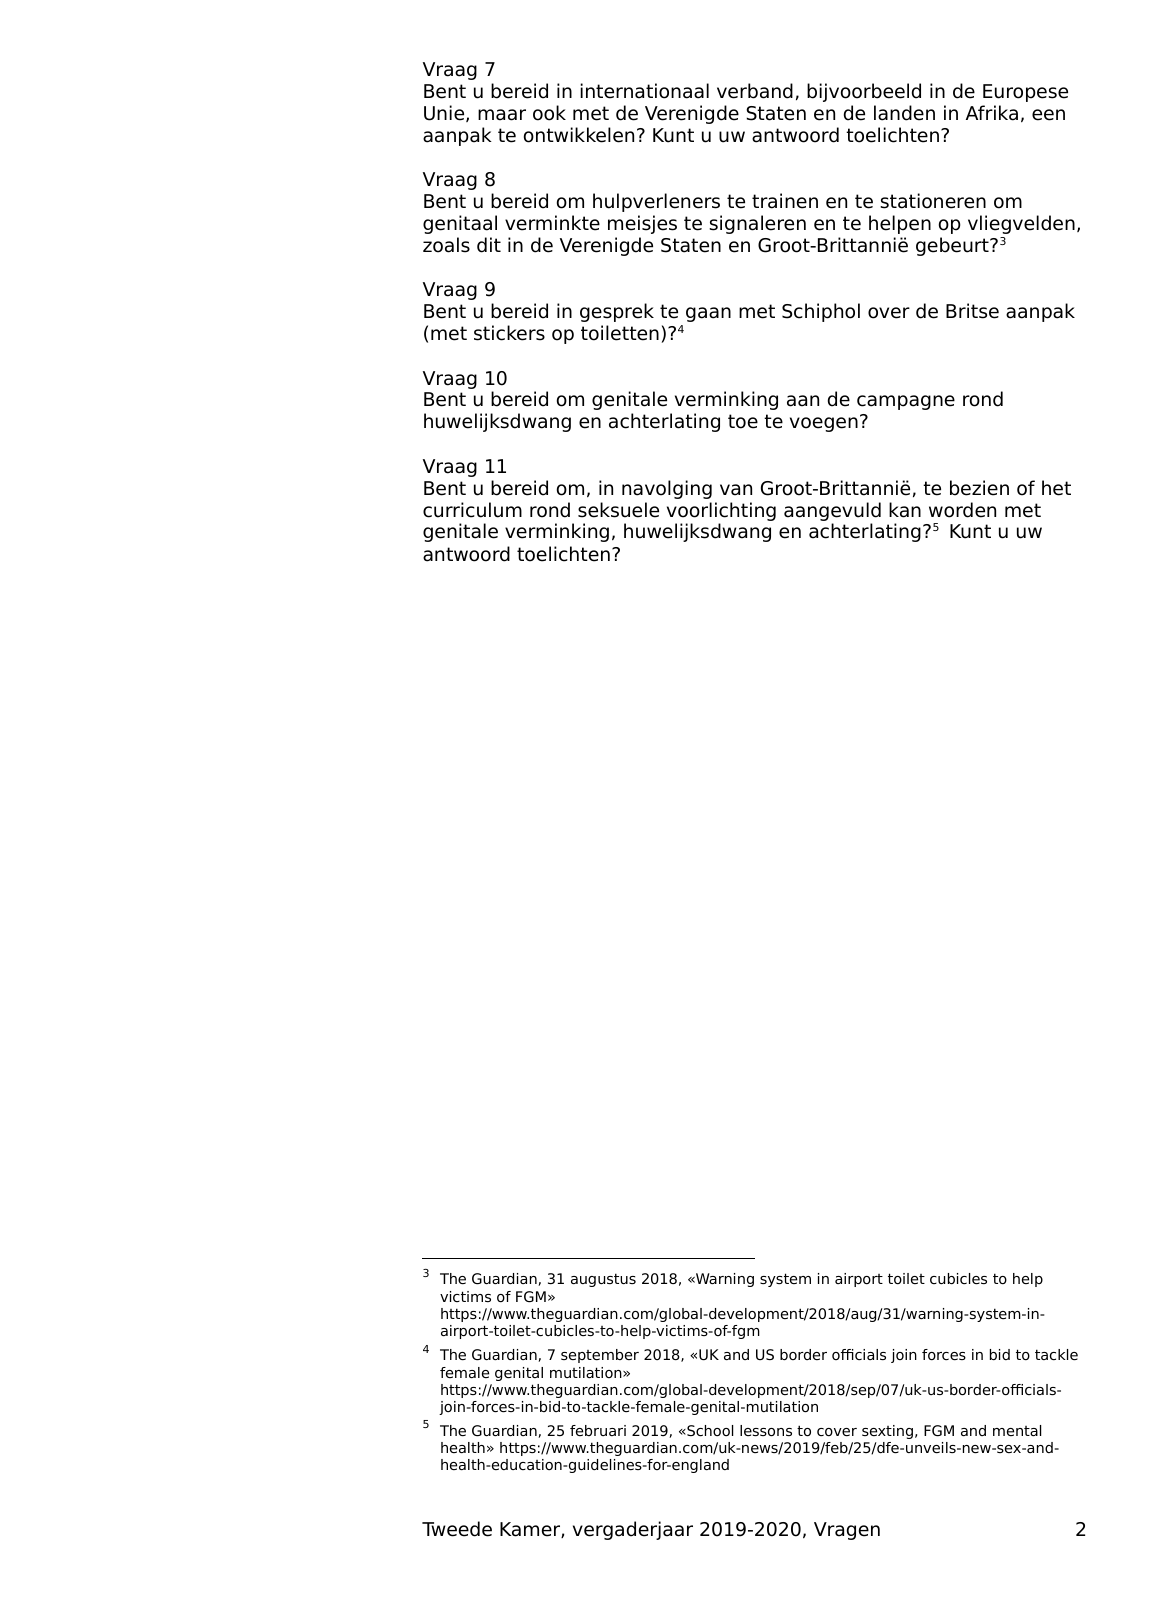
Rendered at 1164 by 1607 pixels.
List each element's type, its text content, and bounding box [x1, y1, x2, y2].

text The Guardian, 31 augustus 2018, «Warning system in airport toilet cubicles to help victims of FGM» https://www.theguardian.com/global-development/2018/aug/31/warning-system-in-airport-toilet-cubicles-to-help-victims-of-fgm [422, 1267, 1087, 1340]
text Bent u bereid in internationaal verband, bijvoorbeeld in de Europese Unie, maar ook met de Verenigde Staten en de landen in Afrika, een aanpak te ontwikkelen? Kunt u uw antwoord toelichten? [422, 81, 1087, 147]
text Bent u bereid om, in navolging van Groot-Brittannië, te bezien of het curriculum rond seksuele voorlichting aangevuld kan worden met genitale verminking, huwelijksdwang en achterlating? Kunt u uw antwoord toelichten? [422, 477, 1087, 565]
text Vraag 8 [422, 169, 1087, 191]
text Bent u bereid in gesprek te gaan met Schiphol over de Britse aanpak (met stickers op toiletten)? [422, 301, 1087, 345]
text Vraag 11 [422, 456, 1087, 477]
text Vraag 7 [422, 59, 1087, 81]
text Vraag 9 [422, 279, 1087, 301]
text Bent u bereid om hulpverleners te trainen en te stationeren om genitaal verminkte meisjes te signaleren en te helpen op vliegvelden, zoals dit in de Verenigde Staten en Groot-Brittannië gebeurt? [422, 191, 1087, 257]
text Vraag 10 [422, 367, 1087, 389]
text Bent u bereid om genitale verminking aan de campagne rond huwelijksdwang en achterlating toe te voegen? [422, 389, 1087, 433]
text The Guardian, 25 februari 2019, «School lessons to cover sexting, FGM and mental health» https://www.theguardian.com/uk-news/2019/feb/25/dfe-unveils-new-sex-and-health-education-guidelines-for-england [422, 1418, 1087, 1474]
text The Guardian, 7 september 2018, «UK and US border officials join forces in bid to tackle female genital mutilation» https://www.theguardian.com/global-development/2018/sep/07/uk-us-border-officials-join-forces-in-bid-to-tackle-female-genital-mutilation [422, 1343, 1087, 1416]
